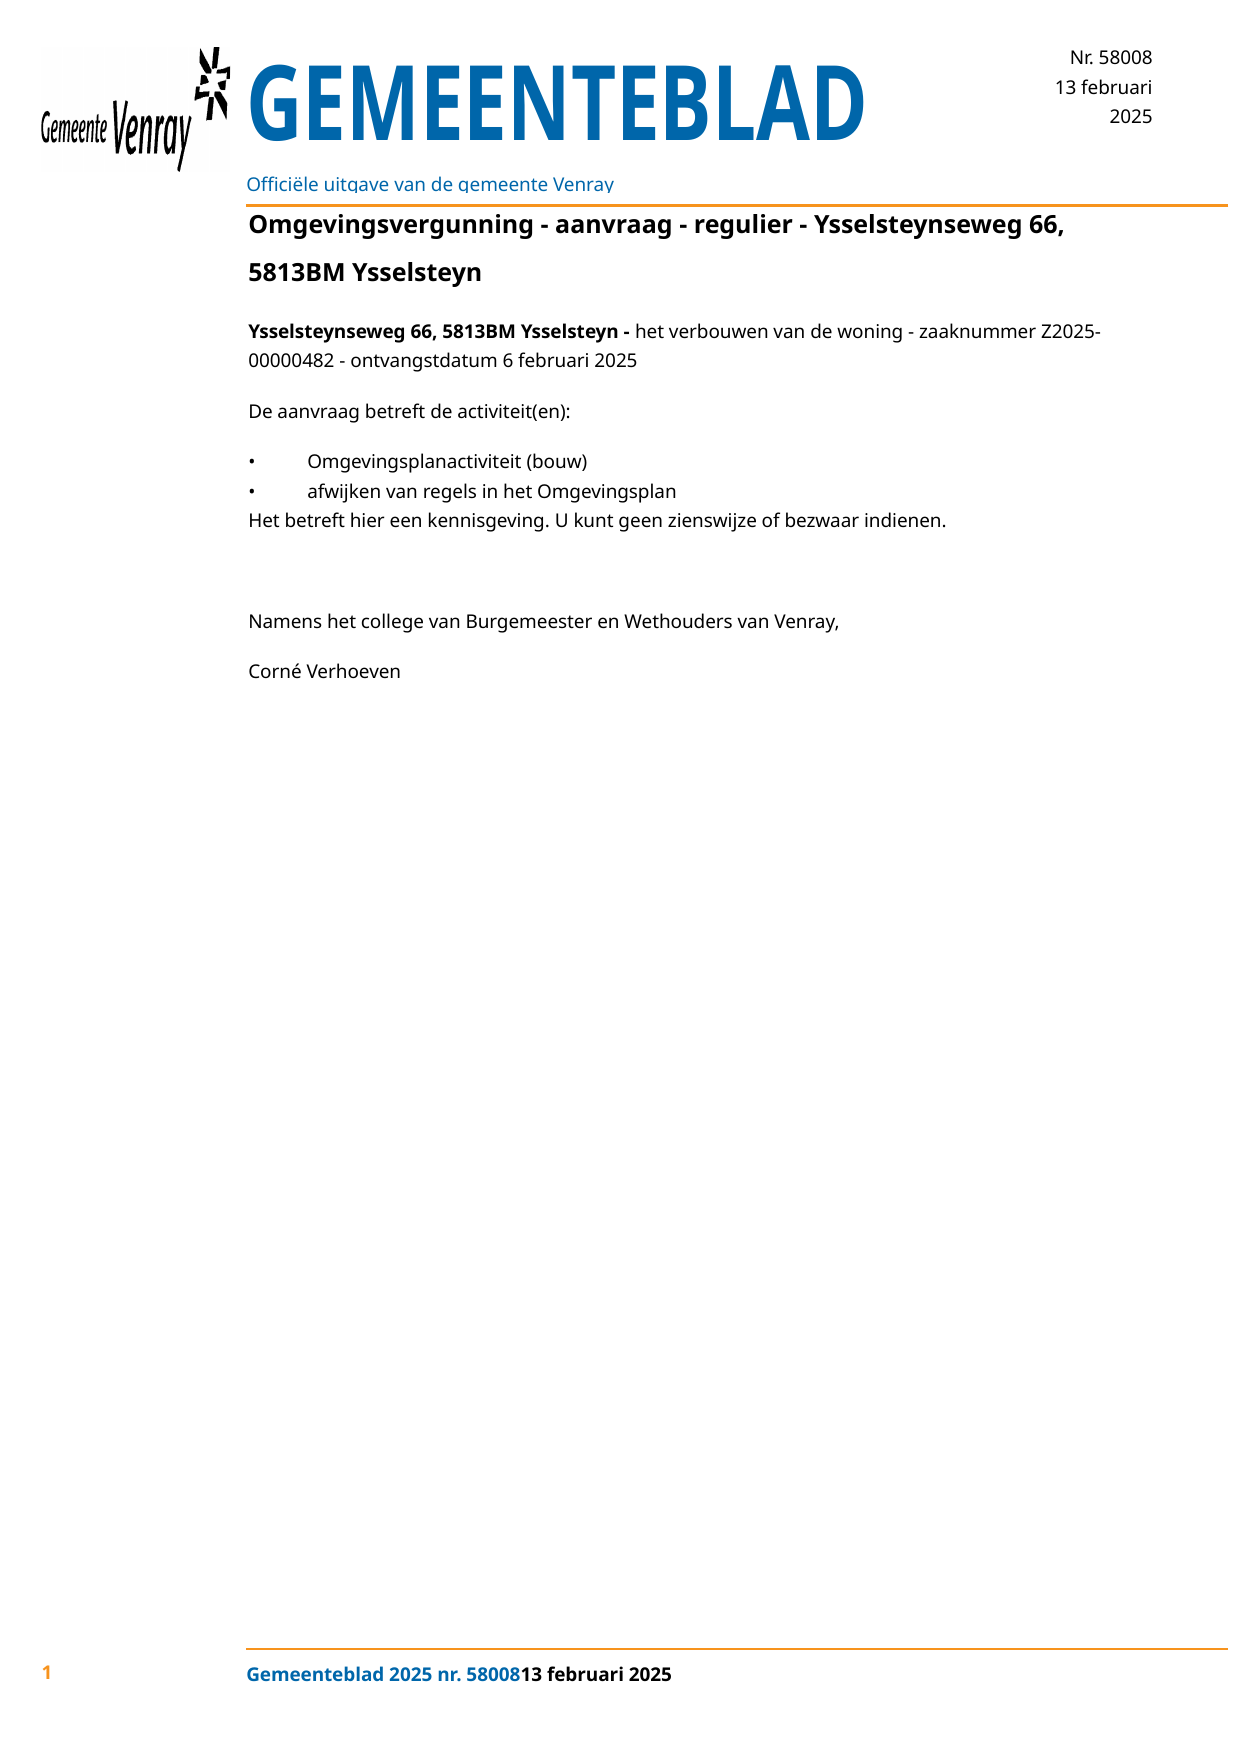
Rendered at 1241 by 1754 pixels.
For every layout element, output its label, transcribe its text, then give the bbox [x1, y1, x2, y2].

text Het betreft hier een kennisgeving. U kunt geen zienswijze of bezwaar indienen. [248, 507, 1152, 533]
list afwijken van regels in het Omgevingsplan [248, 478, 1152, 504]
text Namens het college van Burgemeester en Wethouders van Venray, [248, 608, 1152, 634]
picture [41, 47, 231, 172]
list Omgevingsplanactiviteit (bouw) [248, 448, 1152, 474]
text De aanvraag betreft de activiteit(en): [248, 398, 1152, 424]
text Omgevingsvergunning - aanvraag - regulier - Ysselsteynseweg 66, 5813BM Ysselsteyn [248, 207, 1152, 288]
text Ysselsteynseweg 66, 5813BM Ysselsteyn - het verbouwen van de woning - zaaknummer Z2025-00000482 - ontvangstdatum 6 februari 2025 [248, 318, 1152, 373]
text Corné Verhoeven [248, 659, 1152, 684]
